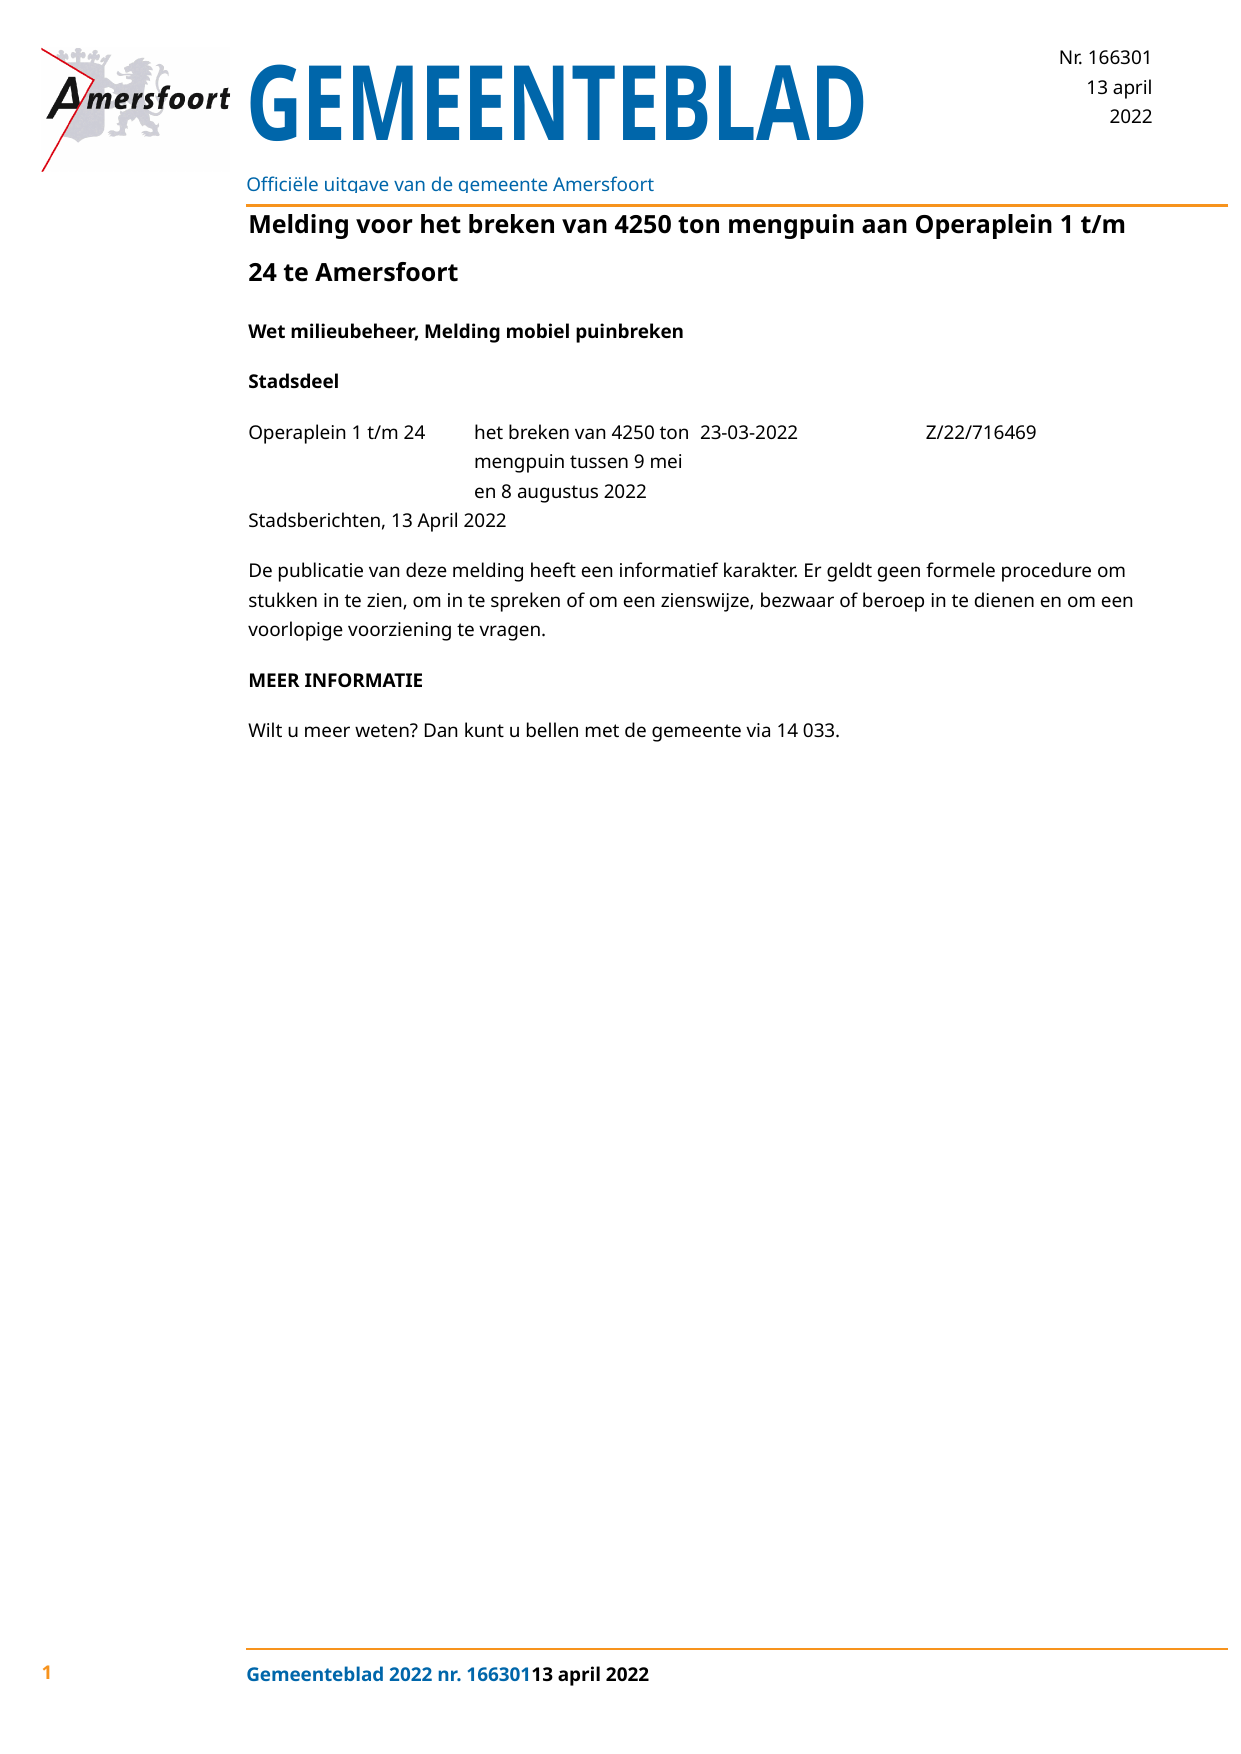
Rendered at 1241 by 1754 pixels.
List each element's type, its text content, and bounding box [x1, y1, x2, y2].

text Wet milieubeheer, Melding mobiel puinbreken [248, 318, 1152, 344]
picture [41, 47, 231, 172]
table_header 23-03-2022 [700, 419, 926, 504]
text Stadsberichten, 13 April 2022 [248, 507, 1152, 533]
text MEER INFORMATIE [248, 667, 1152, 693]
text Melding voor het breken van 4250 ton mengpuin aan Operaplein 1 t/m 24 te Amersfoort [248, 207, 1152, 288]
text Wilt u meer weten? Dan kunt u bellen met de gemeente via 14 033. [248, 717, 1152, 743]
table_header Z/22/716469 [926, 419, 1152, 504]
table_header Operaplein 1 t/m 24 [248, 419, 474, 504]
text Stadsdeel [248, 368, 1152, 394]
table_header het breken van 4250 ton mengpuin tussen 9 mei en 8 augustus 2022 [474, 419, 700, 504]
text De publicatie van deze melding heeft een informatief karakter. Er geldt geen formele procedure om stukken in te zien, om in te spreken of om een zienswijze, bezwaar of beroep in te dienen en om een voorlopige voorziening te vragen. [248, 557, 1152, 642]
